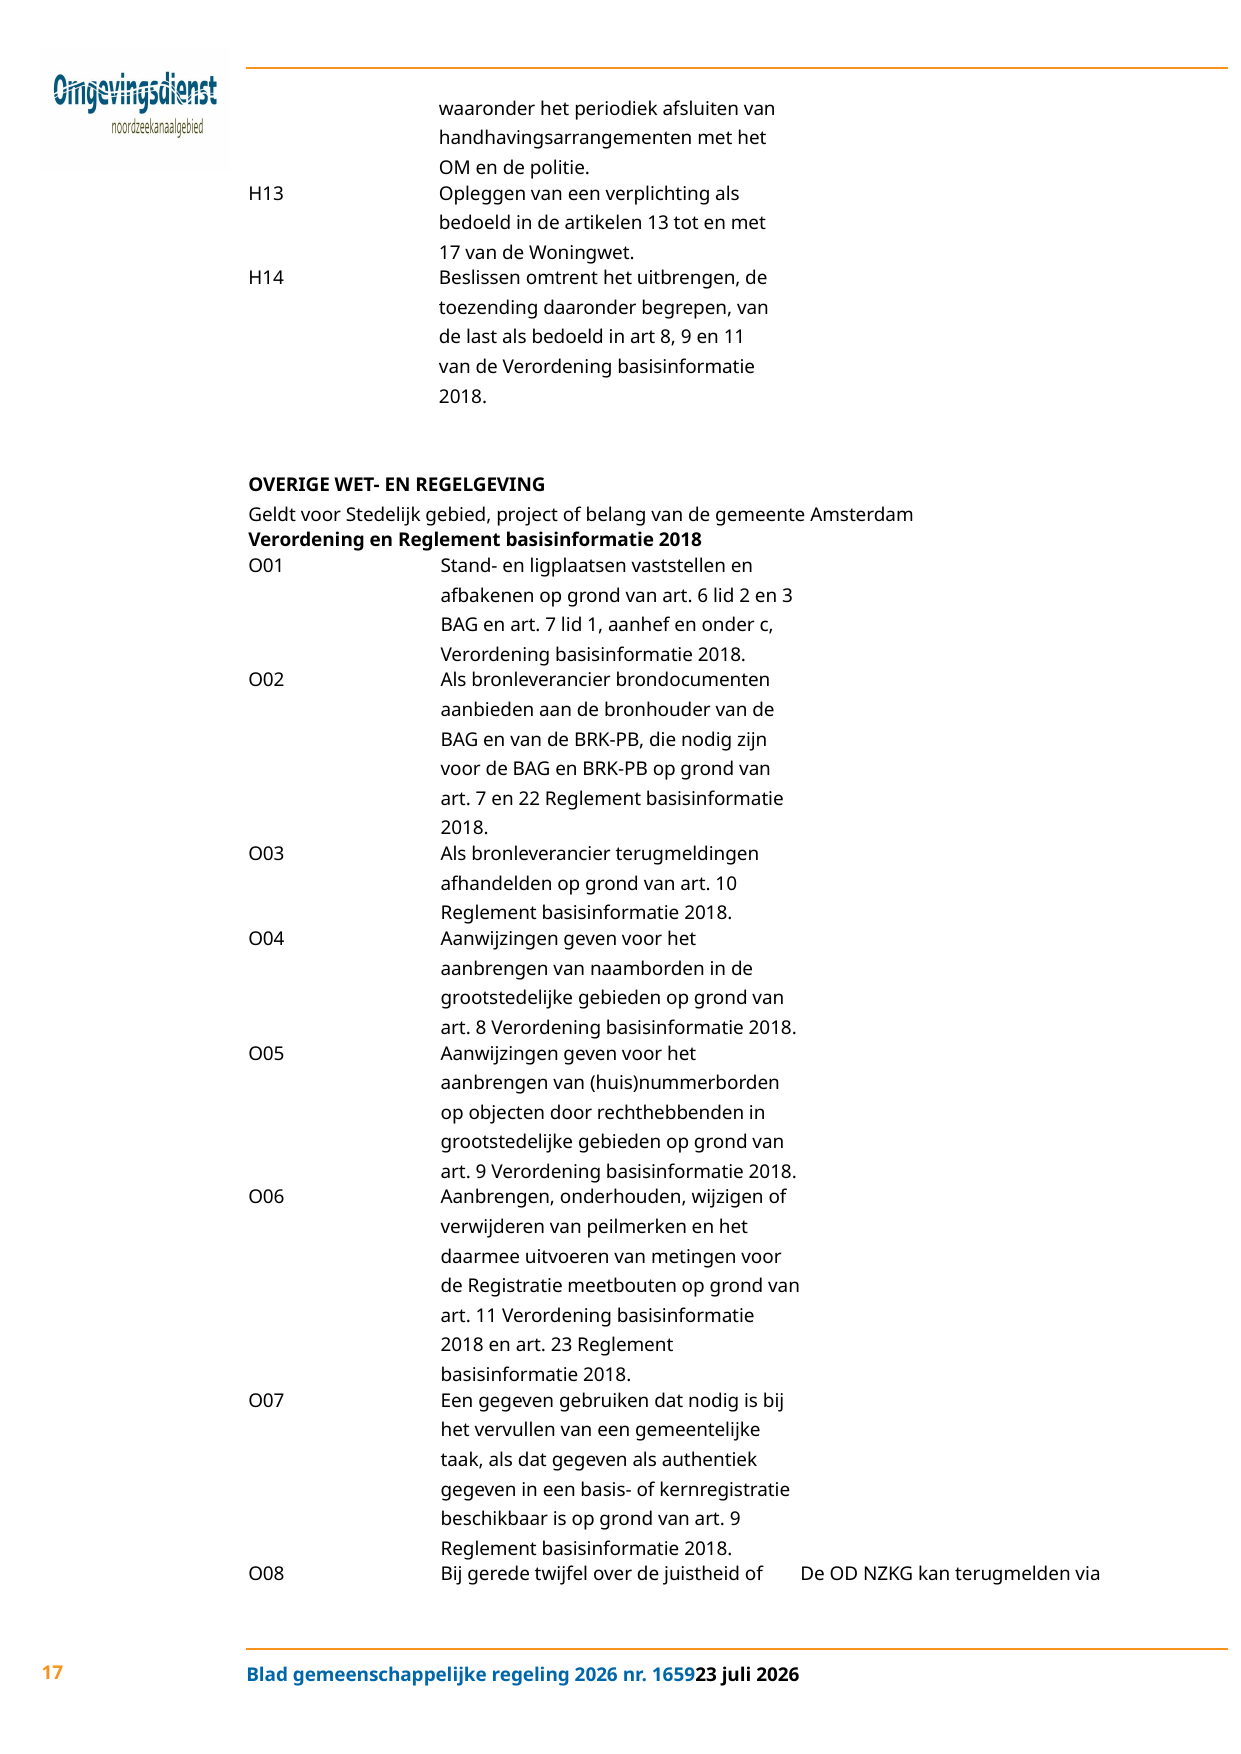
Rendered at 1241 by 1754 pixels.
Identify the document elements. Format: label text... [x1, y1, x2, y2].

table_cell [779, 265, 1152, 409]
table_cell [800, 552, 1152, 667]
table_cell Een gegeven gebruiken dat nodig is bij het vervullen van een gemeentelijke taak, als dat gegeven als authentiek gegeven in een basis- of kernregistratie beschikbaar is op grond van art. 9 Reglement basisinformatie 2018. [440, 1387, 800, 1561]
table_cell O02 [248, 667, 440, 840]
table_cell Als bronleverancier brondocumenten aanbieden aan de bronhouder van de BAG en van de BRK-PB, die nodig zijn voor de BAG en BRK-PB op grond van art. 7 en 22 Reglement basisinformatie 2018. [440, 667, 800, 840]
table_cell Verordening en Reglement basisinformatie 2018 [248, 526, 1152, 552]
table_cell H14 [248, 265, 439, 409]
table_cell [800, 667, 1152, 840]
table_cell O07 [248, 1387, 440, 1561]
table_cell [800, 840, 1152, 925]
table_cell O03 [248, 840, 440, 925]
table_cell waaronder het periodiek afsluiten van handhavingsarrangementen met het OM en de politie. [439, 95, 778, 180]
table_cell [800, 1184, 1152, 1387]
table_cell [248, 95, 439, 180]
table_cell [800, 1040, 1152, 1184]
table_cell O08 [248, 1561, 440, 1586]
table_cell Bij gerede twijfel over de juistheid of [440, 1561, 800, 1586]
table_cell O01 [248, 552, 440, 667]
table_cell De OD NZKG kan terugmelden via [800, 1561, 1152, 1586]
table_cell H13 [248, 180, 439, 264]
table_cell O06 [248, 1184, 440, 1387]
table_header OVERIGE WET- EN REGELGEVING Geldt voor Stedelijk gebied, project of belang van de gemeente Amsterdam [248, 471, 1152, 526]
table_cell Stand- en ligplaatsen vaststellen en afbakenen op grond van art. 6 lid 2 en 3 BAG en art. 7 lid 1, aanhef en onder c, Verordening basisinformatie 2018. [440, 552, 800, 667]
table_cell Aanwijzingen geven voor het aanbrengen van naamborden in de grootstedelijke gebieden op grond van art. 8 Verordening basisinformatie 2018. [440, 925, 800, 1040]
table_cell [800, 925, 1152, 1040]
table_cell O04 [248, 925, 440, 1040]
picture [41, 47, 231, 172]
table_cell [779, 95, 1152, 180]
table_cell [779, 180, 1152, 264]
table_cell Aanwijzingen geven voor het aanbrengen van (huis)nummerborden op objecten door rechthebbenden in grootstedelijke gebieden op grond van art. 9 Verordening basisinformatie 2018. [440, 1040, 800, 1184]
table_cell Beslissen omtrent het uitbrengen, de toezending daaronder begrepen, van de last als bedoeld in art 8, 9 en 11 van de Verordening basisinformatie 2018. [439, 265, 778, 409]
table_cell Aanbrengen, onderhouden, wijzigen of verwijderen van peilmerken en het daarmee uitvoeren van metingen voor de Registratie meetbouten op grond van art. 11 Verordening basisinformatie 2018 en art. 23 Reglement basisinformatie 2018. [440, 1184, 800, 1387]
table_cell Opleggen van een verplichting als bedoeld in de artikelen 13 tot en met 17 van de Woningwet. [439, 180, 778, 264]
table_cell O05 [248, 1040, 440, 1184]
table_cell Als bronleverancier terugmeldingen afhandelden op grond van art. 10 Reglement basisinformatie 2018. [440, 840, 800, 925]
table_cell [800, 1387, 1152, 1561]
